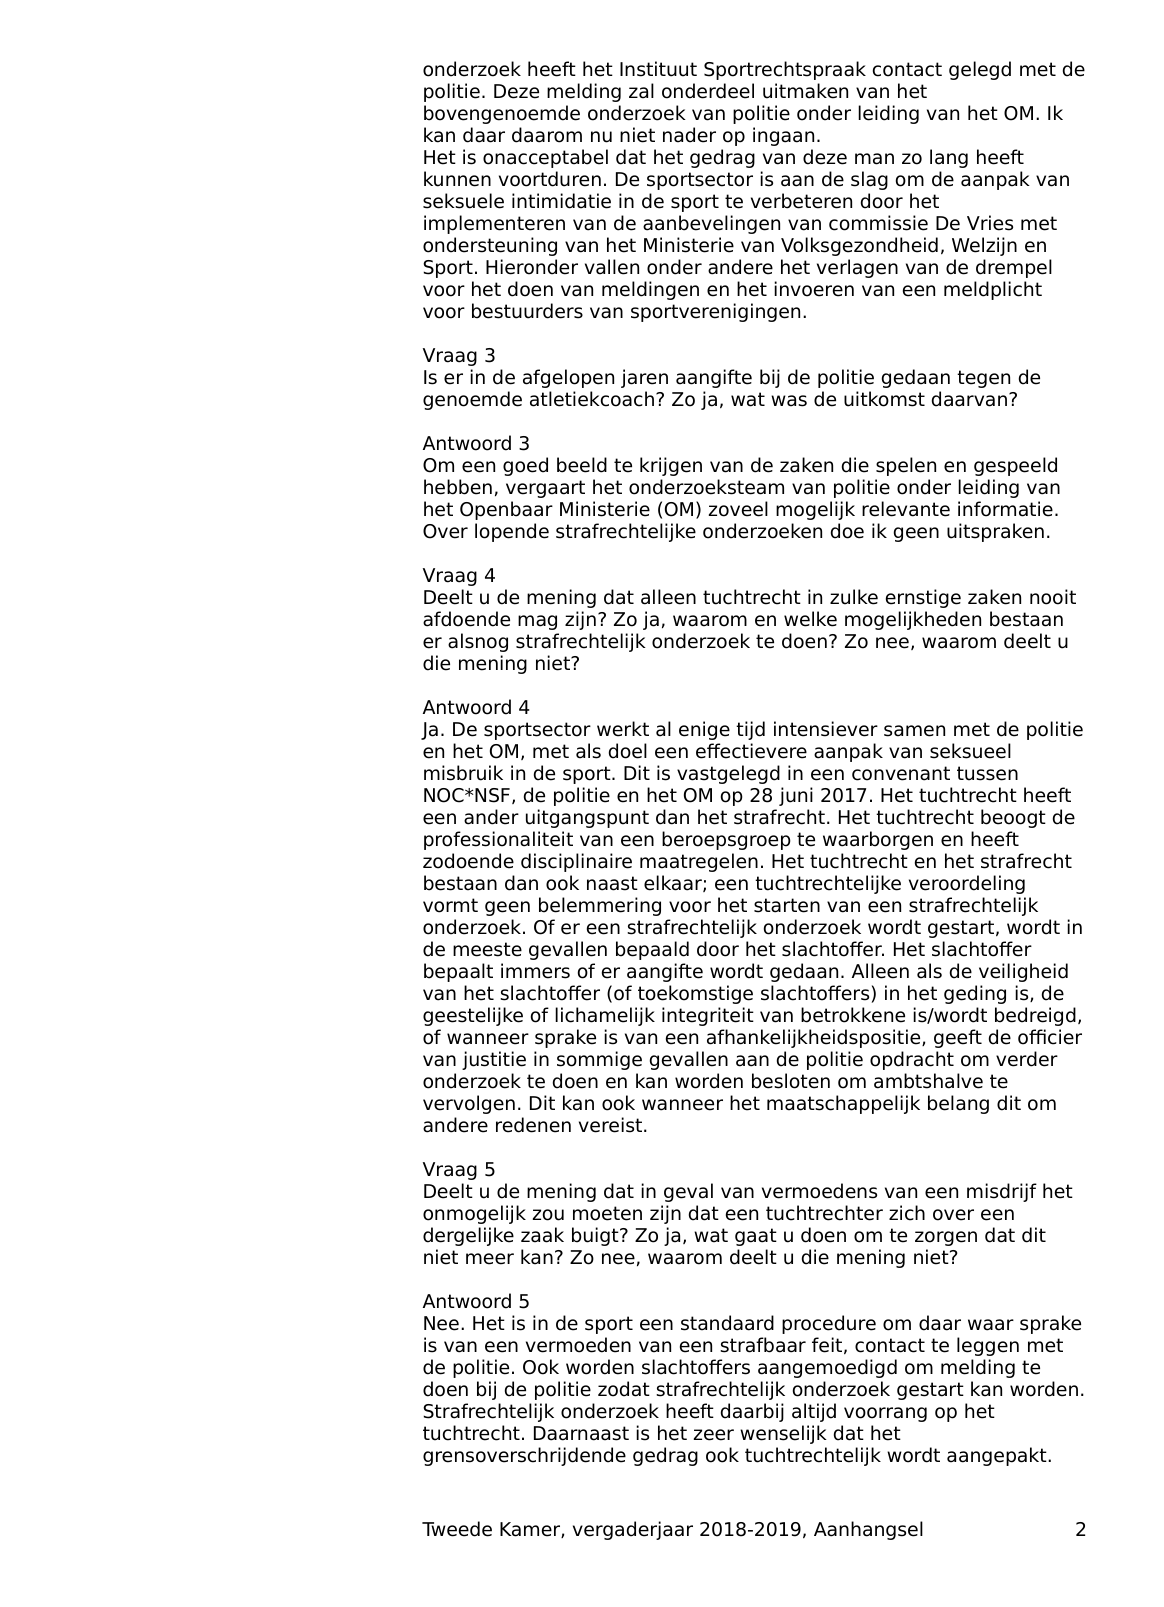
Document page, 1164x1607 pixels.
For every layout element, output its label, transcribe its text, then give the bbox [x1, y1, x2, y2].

text onderzoek heeft het Instituut Sportrechtspraak contact gelegd met de politie. Deze melding zal onderdeel uitmaken van het bovengenoemde onderzoek van politie onder leiding van het OM. Ik kan daar daarom nu niet nader op ingaan. [422, 59, 1087, 147]
text Ja. De sportsector werkt al enige tijd intensiever samen met de politie en het OM, met als doel een effectievere aanpak van seksueel misbruik in de sport. Dit is vastgelegd in een convenant tussen NOC*NSF, de politie en het OM op 28 juni 2017. Het tuchtrecht heeft een ander uitgangspunt dan het strafrecht. Het tuchtrecht beoogt de professionaliteit van een beroepsgroep te waarborgen en heeft zodoende disciplinaire maatregelen. Het tuchtrecht en het strafrecht bestaan dan ook naast elkaar; een tuchtrechtelijke veroordeling vormt geen belemmering voor het starten van een strafrechtelijk onderzoek. Of er een strafrechtelijk onderzoek wordt gestart, wordt in de meeste gevallen bepaald door het slachtoffer. Het slachtoffer bepaalt immers of er aangifte wordt gedaan. Alleen als de veiligheid van het slachtoffer (of toekomstige slachtoffers) in het geding is, de geestelijke of lichamelijk integriteit van betrokkene is/wordt bedreigd, of wanneer sprake is van een afhankelijkheidspositie, geeft de officier van justitie in sommige gevallen aan de politie opdracht om verder onderzoek te doen en kan worden besloten om ambtshalve te vervolgen. Dit kan ook wanneer het maatschappelijk belang dit om andere redenen vereist. [422, 719, 1087, 1137]
text Is er in de afgelopen jaren aangifte bij de politie gedaan tegen de genoemde atletiekcoach? Zo ja, wat was de uitkomst daarvan? [422, 367, 1087, 411]
text Het is onacceptabel dat het gedrag van deze man zo lang heeft kunnen voortduren. De sportsector is aan de slag om de aanpak van seksuele intimidatie in de sport te verbeteren door het implementeren van de aanbevelingen van commissie De Vries met ondersteuning van het Ministerie van Volksgezondheid, Welzijn en Sport. Hieronder vallen onder andere het verlagen van de drempel voor het doen van meldingen en het invoeren van een meldplicht voor bestuurders van sportverenigingen. [422, 147, 1087, 323]
text Antwoord 5 [422, 1291, 1087, 1313]
text Antwoord 4 [422, 697, 1087, 719]
text Antwoord 3 [422, 433, 1087, 455]
text Vraag 3 [422, 345, 1087, 367]
text Deelt u de mening dat in geval van vermoedens van een misdrijf het onmogelijk zou moeten zijn dat een tuchtrechter zich over een dergelijke zaak buigt? Zo ja, wat gaat u doen om te zorgen dat dit niet meer kan? Zo nee, waarom deelt u die mening niet? [422, 1181, 1087, 1269]
text Vraag 5 [422, 1159, 1087, 1181]
text Vraag 4 [422, 565, 1087, 587]
text Om een goed beeld te krijgen van de zaken die spelen en gespeeld hebben, vergaart het onderzoeksteam van politie onder leiding van het Openbaar Ministerie (OM) zoveel mogelijk relevante informatie. Over lopende strafrechtelijke onderzoeken doe ik geen uitspraken. [422, 455, 1087, 543]
text Deelt u de mening dat alleen tuchtrecht in zulke ernstige zaken nooit afdoende mag zijn? Zo ja, waarom en welke mogelijkheden bestaan er alsnog strafrechtelijk onderzoek te doen? Zo nee, waarom deelt u die mening niet? [422, 587, 1087, 675]
text Nee. Het is in de sport een standaard procedure om daar waar sprake is van een vermoeden van een strafbaar feit, contact te leggen met de politie. Ook worden slachtoffers aangemoedigd om melding te doen bij de politie zodat strafrechtelijk onderzoek gestart kan worden. Strafrechtelijk onderzoek heeft daarbij altijd voorrang op het tuchtrecht. Daarnaast is het zeer wenselijk dat het grensoverschrijdende gedrag ook tuchtrechtelijk wordt aangepakt. [422, 1313, 1087, 1467]
